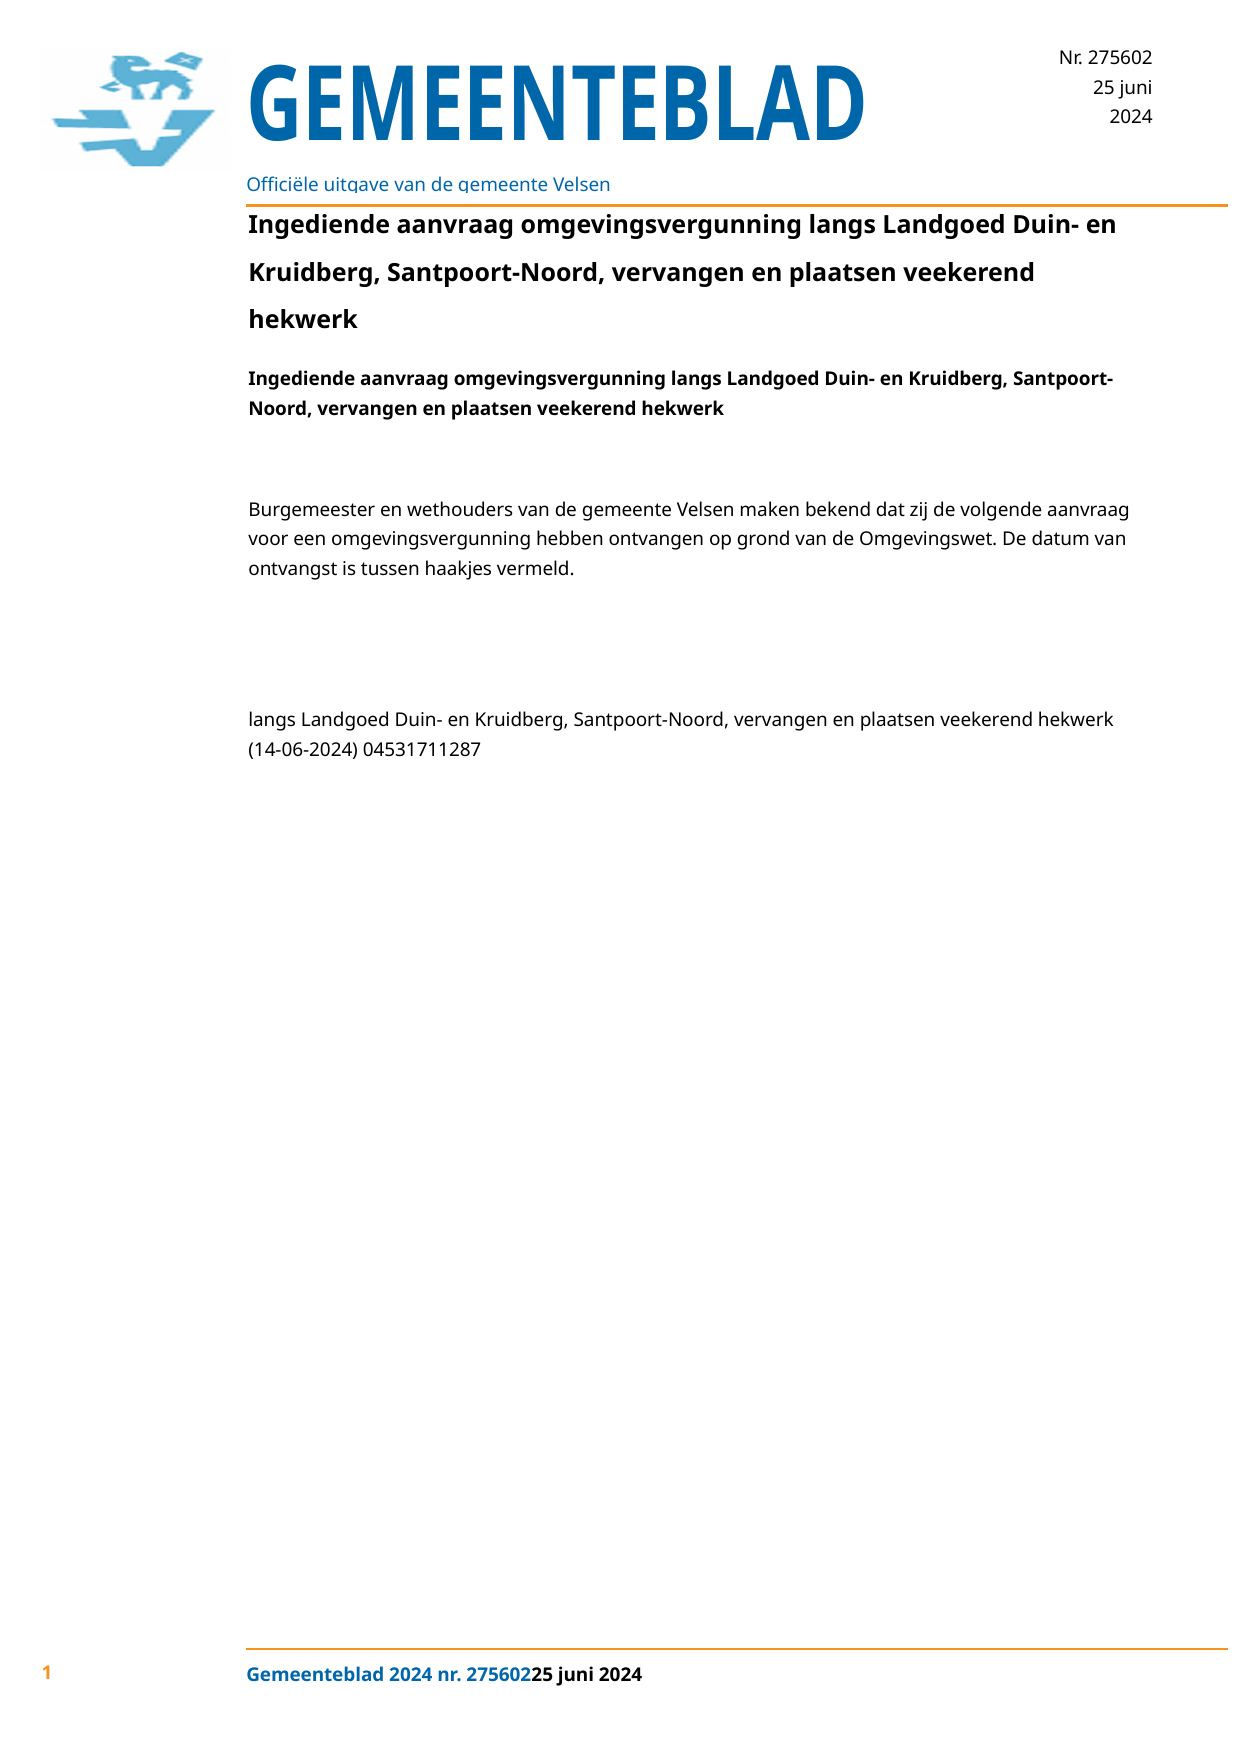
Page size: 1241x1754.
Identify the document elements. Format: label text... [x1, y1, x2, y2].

text langs Landgoed Duin- en Kruidberg, Santpoort-Noord, vervangen en plaatsen veekerend hekwerk (14-06-2024) 04531711287 [248, 706, 1152, 762]
picture [41, 47, 231, 172]
text Ingediende aanvraag omgevingsvergunning langs Landgoed Duin- en Kruidberg, Santpoort-Noord, vervangen en plaatsen veekerend hekwerk [248, 366, 1152, 421]
text Burgemeester en wethouders van de gemeente Velsen maken bekend dat zij de volgende aanvraag voor een omgevingsvergunning hebben ontvangen op grond van de Omgevingswet. De datum van ontvangst is tussen haakjes vermeld. [248, 496, 1152, 581]
text Ingediende aanvraag omgevingsvergunning langs Landgoed Duin- en Kruidberg, Santpoort-Noord, vervangen en plaatsen veekerend hekwerk [248, 207, 1152, 336]
